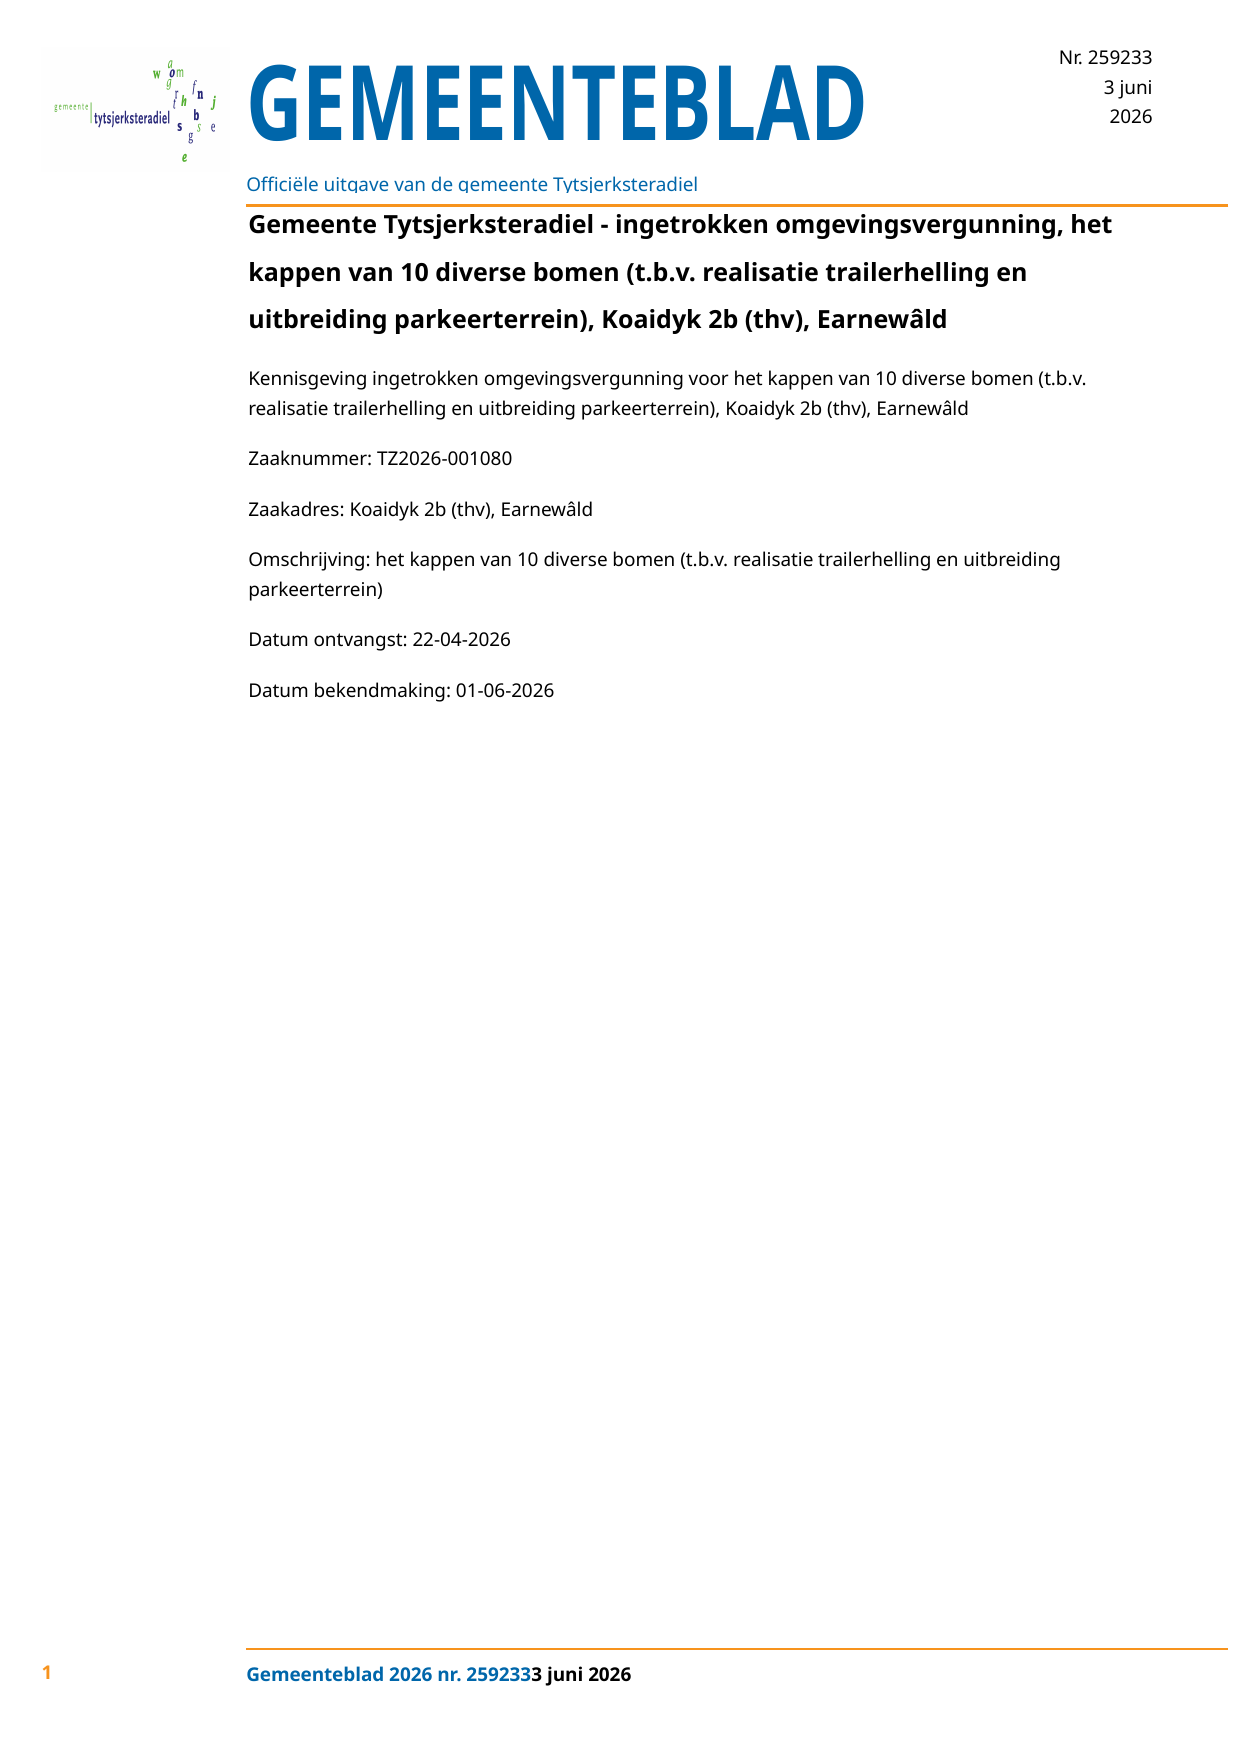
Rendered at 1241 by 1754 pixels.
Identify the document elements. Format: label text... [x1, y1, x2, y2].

picture [41, 47, 231, 172]
text Kennisgeving ingetrokken omgevingsvergunning voor het kappen van 10 diverse bomen (t.b.v. realisatie trailerhelling en uitbreiding parkeerterrein), Koaidyk 2b (thv), Earnewâld [248, 366, 1152, 421]
text Datum ontvangst: 22-04-2026 [248, 626, 1152, 652]
text Omschrijving: het kappen van 10 diverse bomen (t.b.v. realisatie trailerhelling en uitbreiding parkeerterrein) [248, 546, 1152, 602]
text Datum bekendmaking: 01-06-2026 [248, 677, 1152, 702]
text Gemeente Tytsjerksteradiel - ingetrokken omgevingsvergunning, het kappen van 10 diverse bomen (t.b.v. realisatie trailerhelling en uitbreiding parkeerterrein), Koaidyk 2b (thv), Earnewâld [248, 207, 1152, 336]
text Zaakadres: Koaidyk 2b (thv), Earnewâld [248, 496, 1152, 522]
text Zaaknummer: TZ2026-001080 [248, 446, 1152, 471]
